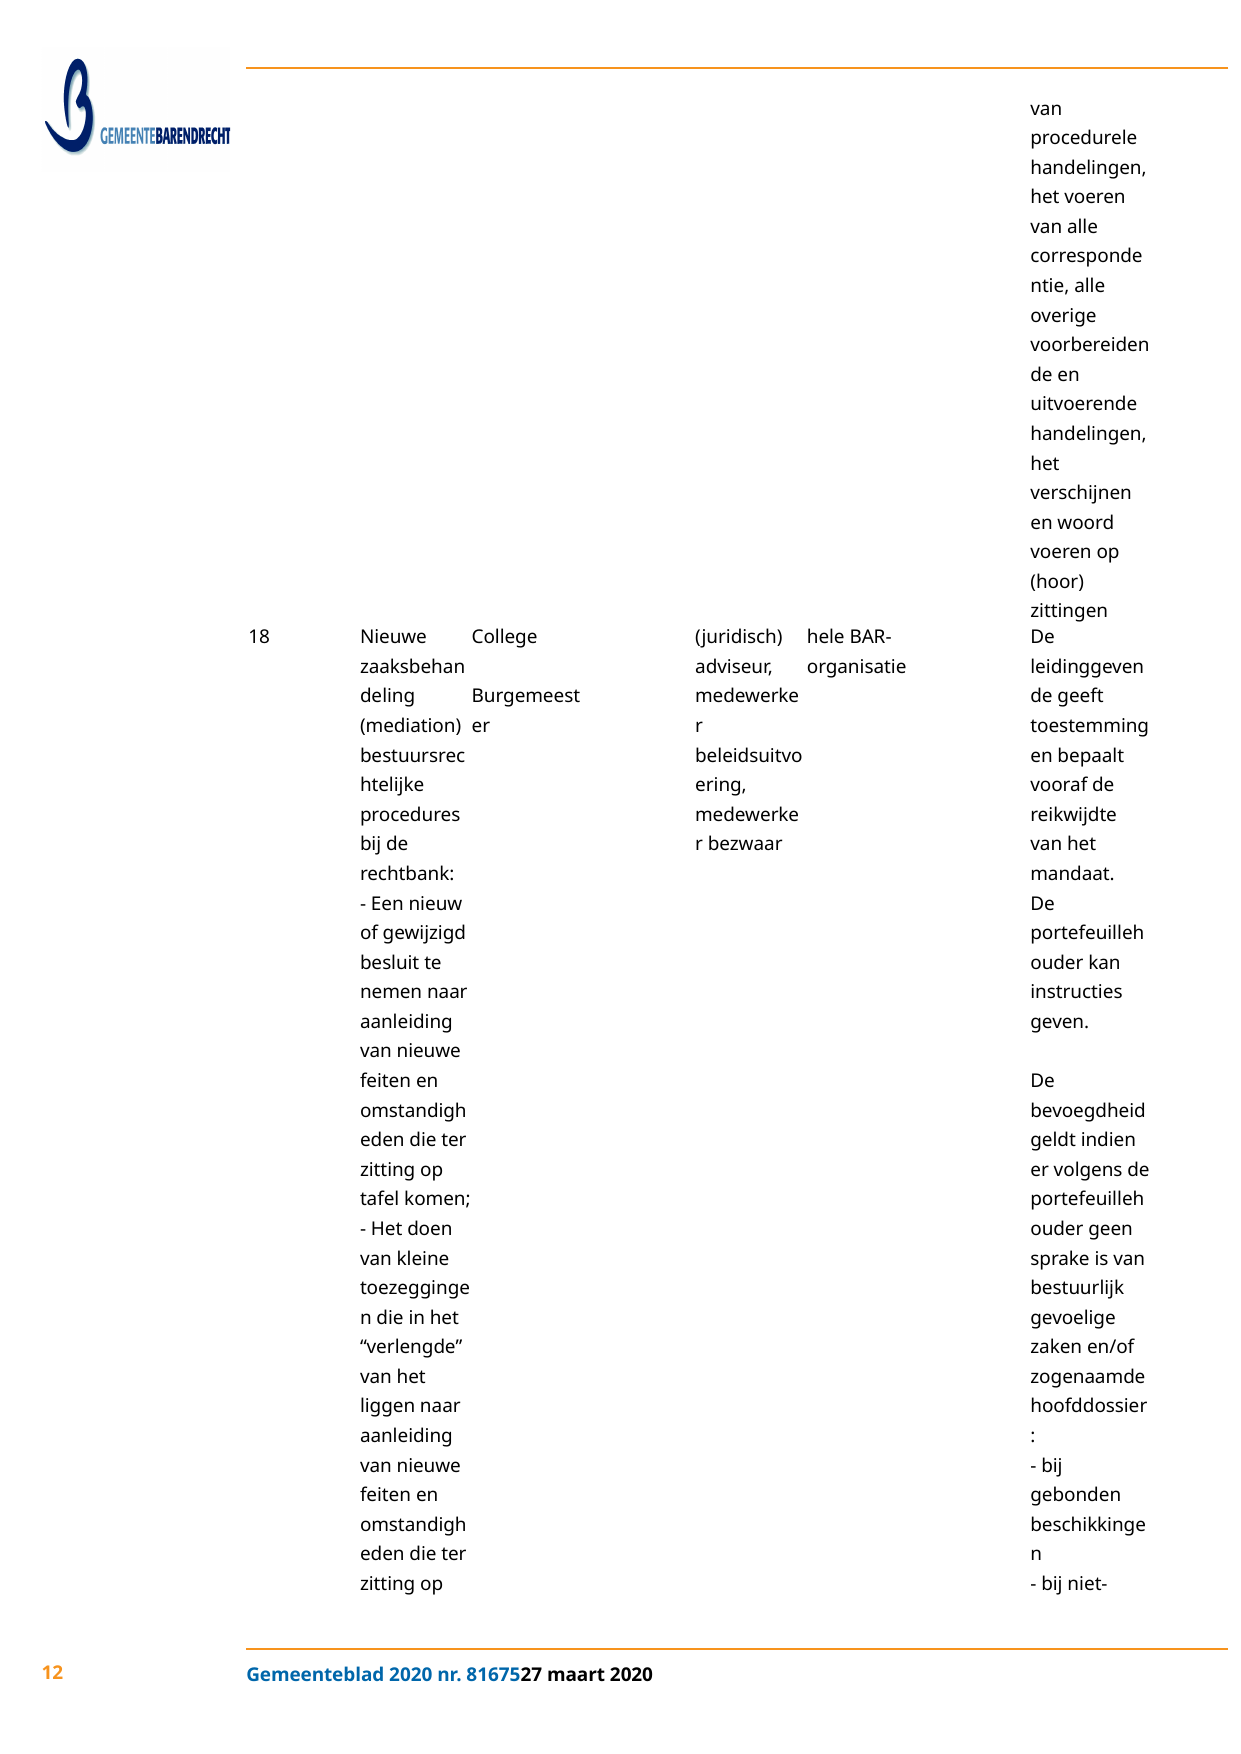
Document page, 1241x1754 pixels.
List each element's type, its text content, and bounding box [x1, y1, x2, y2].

table_cell hele BAR-organisatie [807, 624, 918, 1596]
table_cell van procedurele handelingen, het voeren van alle correspondentie, alle overige voorbereidende en uitvoerende handelingen, het verschijnen en woord voeren op (hoor) zittingen [1030, 95, 1152, 623]
table_cell [695, 95, 807, 623]
table_cell [583, 624, 695, 1596]
picture [41, 47, 231, 172]
table_cell Nieuwe zaaksbehandeling (mediation) bestuursrechtelijke procedures bij de rechtbank: - Een nieuw of gewijzigd besluit te nemen naar aanleiding van nieuwe feiten en omstandigheden die ter zitting op tafel komen; - Het doen van kleine toezeggingen die in het “verlengde” van het liggen naar aanleiding van nieuwe feiten en omstandigheden die ter zitting op [360, 624, 471, 1596]
table_cell [918, 624, 1030, 1596]
table_cell [918, 95, 1030, 623]
table_cell (juridisch) adviseur, medewerker beleidsuitvoering, medewerker bezwaar [695, 624, 807, 1596]
table_cell 18 [248, 624, 360, 1596]
table_cell College Burgemeester [471, 624, 583, 1596]
table_cell [360, 95, 471, 623]
table_cell [807, 95, 918, 623]
table_cell [471, 95, 583, 623]
table_cell De leidinggevende geeft toestemming en bepaalt vooraf de reikwijdte van het mandaat. De portefeuillehouder kan instructies geven. De bevoegdheid geldt indien er volgens de portefeuillehouder geen sprake is van bestuurlijk gevoelige zaken en/of zogenaamde hoofddossier: - bij gebonden beschikkingen - bij niet- [1030, 624, 1152, 1596]
table_cell [248, 95, 360, 623]
table_cell [583, 95, 695, 623]
